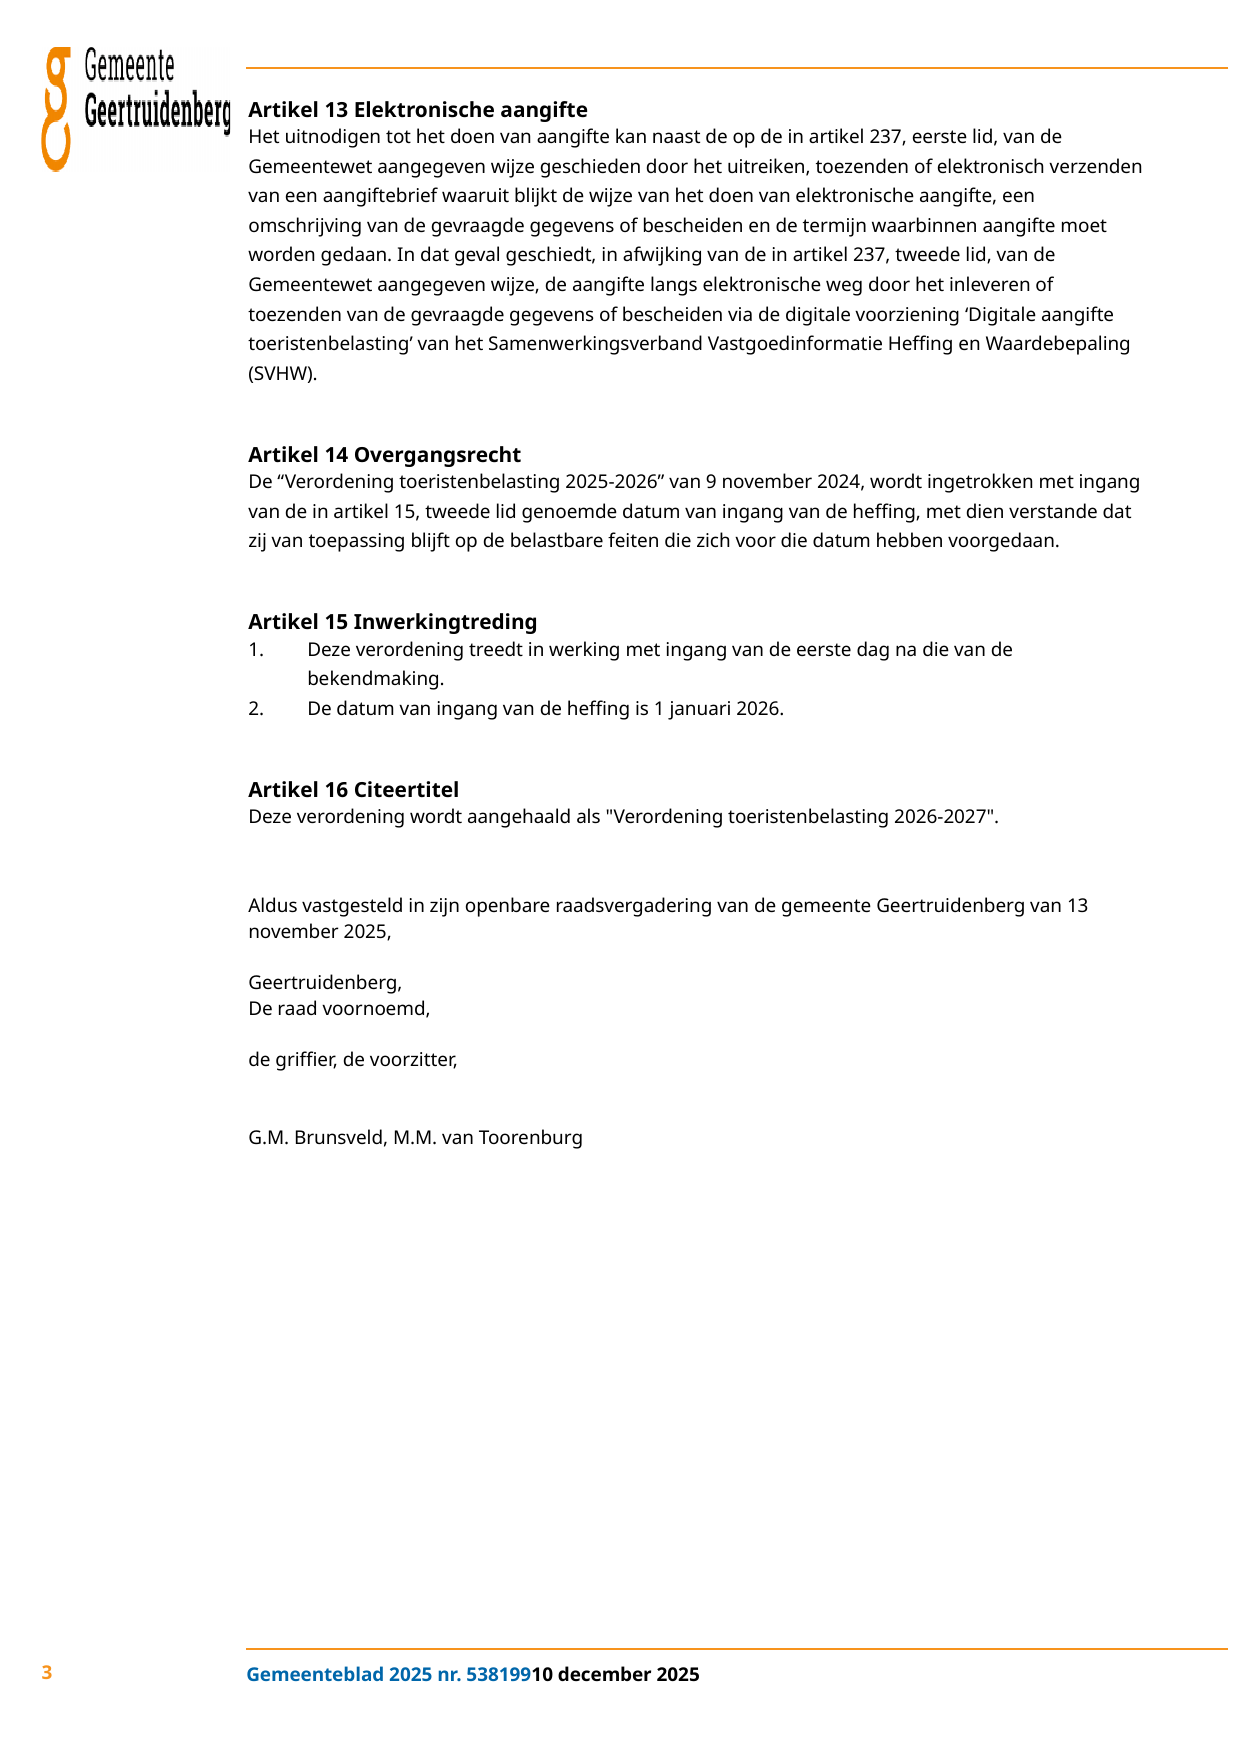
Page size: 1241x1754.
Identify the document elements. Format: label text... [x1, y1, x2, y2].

text G.M. Brunsveld, M.M. van Toorenburg [248, 1124, 1152, 1149]
text De “Verordening toeristenbelasting 2025-2026” van 9 november 2024, wordt ingetrokken met ingang van de in artikel 15, tweede lid genoemde datum van ingang van de heffing, met dien verstande dat zij van toepassing blijft op de belastbare feiten die zich voor die datum hebben voorgedaan. [248, 468, 1152, 553]
text de griffier, de voorzitter, [248, 1047, 1152, 1072]
text De raad voornoemd, [248, 995, 1152, 1021]
text Aldus vastgesteld in zijn openbare raadsvergadering van de gemeente Geertruidenberg van 13 november 2025, [248, 892, 1152, 944]
text Artikel 16 Citeertitel [248, 775, 1152, 803]
text Artikel 14 Overgangsrecht [248, 440, 1152, 468]
text Deze verordening wordt aangehaald als "Verordening toeristenbelasting 2026-2027". [248, 803, 1152, 829]
text Geertruidenberg, [248, 969, 1152, 995]
list De datum van ingang van de heffing is 1 januari 2026. [248, 695, 1152, 721]
list Deze verordening treedt in werking met ingang van de eerste dag na die van de bekendmaking. [248, 636, 1152, 691]
picture [41, 47, 231, 172]
text Artikel 13 Elektronische aangifte [248, 95, 1152, 123]
text Artikel 15 Inwerkingtreding [248, 607, 1152, 636]
text Het uitnodigen tot het doen van aangifte kan naast de op de in artikel 237, eerste lid, van de Gemeentewet aangegeven wijze geschieden door het uitreiken, toezenden of elektronisch verzenden van een aangiftebrief waaruit blijkt de wijze van het doen van elektronische aangifte, een omschrijving van de gevraagde gegevens of bescheiden en de termijn waarbinnen aangifte moet worden gedaan. In dat geval geschiedt, in afwijking van de in artikel 237, tweede lid, van de Gemeentewet aangegeven wijze, de aangifte langs elektronische weg door het inleveren of toezenden van de gevraagde gegevens of bescheiden via de digitale voorziening ‘Digitale aangifte toeristenbelasting’ van het Samenwerkingsverband Vastgoedinformatie Heffing en Waardebepaling (SVHW). [248, 123, 1152, 386]
